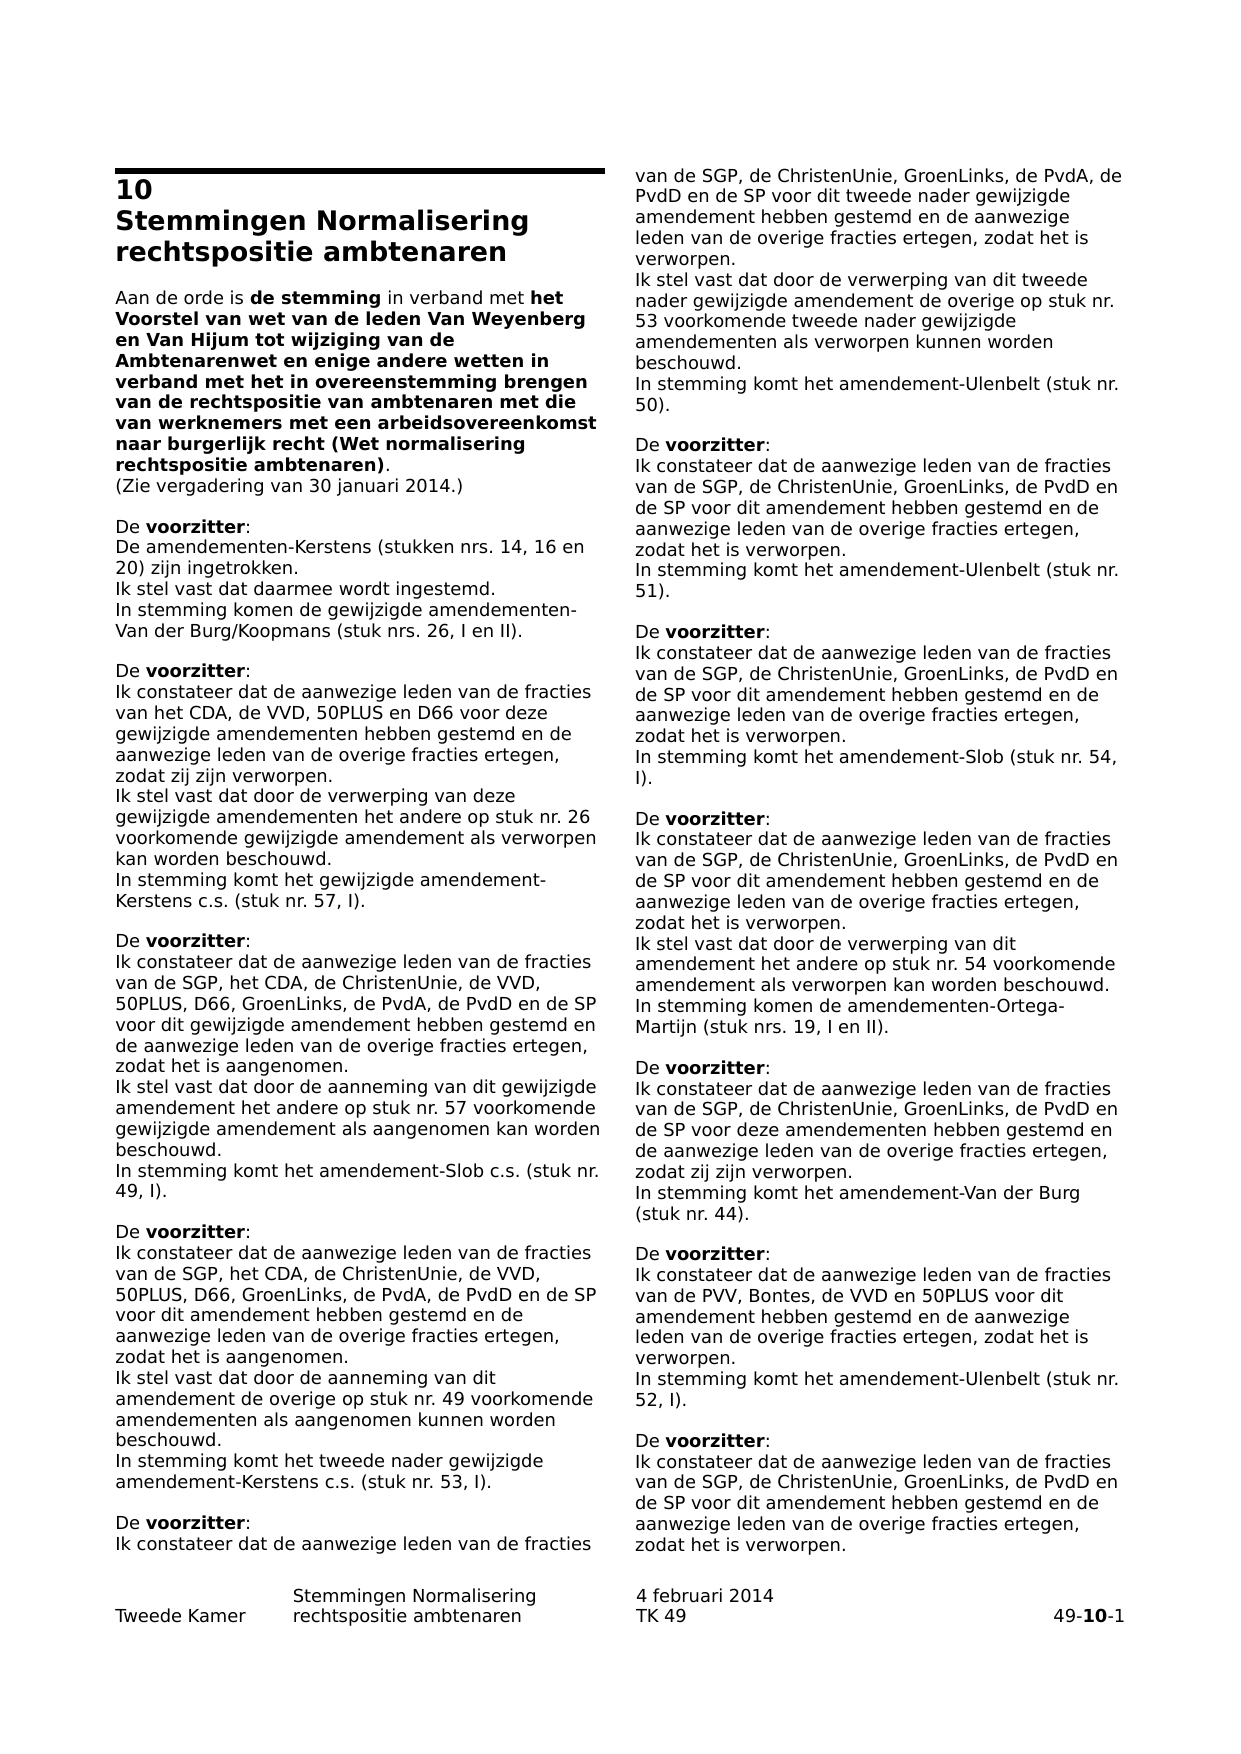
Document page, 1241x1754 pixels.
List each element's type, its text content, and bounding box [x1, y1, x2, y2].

text In stemming komt het tweede nader gewijzigde amendement-Kerstens c.s. (stuk nr. 53, I). [115, 1451, 605, 1493]
text (Zie vergadering van 30 januari 2014.) [115, 476, 605, 496]
text De voorzitter: [635, 622, 1125, 643]
text Ik constateer dat de aanwezige leden van de fracties van de SGP, de ChristenUnie, GroenLinks, de PvdD en de SP voor dit amendement hebben gestemd en de aanwezige leden van de overige fracties ertegen, zodat het is verworpen. [635, 643, 1125, 747]
text De voorzitter: [635, 1057, 1125, 1078]
text Ik constateer dat de aanwezige leden van de fracties van de SGP, de ChristenUnie, GroenLinks, de PvdD en de SP voor dit amendement hebben gestemd en de aanwezige leden van de overige fracties ertegen, zodat het is verworpen. [635, 829, 1125, 933]
text Ik stel vast dat door de verwerping van dit amendement het andere op stuk nr. 54 voorkomende amendement als verworpen kan worden beschouwd. [635, 933, 1125, 996]
text In stemming komt het gewijzigde amendement-Kerstens c.s. (stuk nr. 57, I). [115, 869, 605, 911]
text De voorzitter: [115, 1513, 605, 1533]
text De voorzitter: [115, 516, 605, 537]
text Ik stel vast dat door de verwerping van dit tweede nader gewijzigde amendement de overige op stuk nr. 53 voorkomende tweede nader gewijzigde amendementen als verworpen kunnen worden beschouwd. [635, 269, 1125, 374]
text van de SGP, de ChristenUnie, GroenLinks, de PvdA, de PvdD en de SP voor dit tweede nader gewijzigde amendement hebben gestemd en de aanwezige leden van de overige fracties ertegen, zodat het is verworpen. [635, 165, 1125, 269]
text In stemming komt het amendement-Ulenbelt (stuk nr. 51). [635, 560, 1125, 602]
text De voorzitter: [635, 1431, 1125, 1451]
text Ik constateer dat de aanwezige leden van de fracties van de SGP, het CDA, de ChristenUnie, de VVD, 50PLUS, D66, GroenLinks, de PvdA, de PvdD en de SP voor dit gewijzigde amendement hebben gestemd en de aanwezige leden van de overige fracties ertegen, zodat het is aangenomen. [115, 952, 605, 1077]
text De voorzitter: [635, 1244, 1125, 1265]
text Ik constateer dat de aanwezige leden van de fracties van de PVV, Bontes, de VVD en 50PLUS voor dit amendement hebben gestemd en de aanwezige leden van de overige fracties ertegen, zodat het is verworpen. [635, 1265, 1125, 1369]
title 10 Stemmingen Normalisering rechtspositie ambtenaren [115, 174, 605, 268]
text Ik constateer dat de aanwezige leden van de fracties van de SGP, het CDA, de ChristenUnie, de VVD, 50PLUS, D66, GroenLinks, de PvdA, de PvdD en de SP voor dit amendement hebben gestemd en de aanwezige leden van de overige fracties ertegen, zodat het is aangenomen. [115, 1243, 605, 1368]
text In stemming komt het amendement-Ulenbelt (stuk nr. 52, I). [635, 1369, 1125, 1411]
text De voorzitter: [635, 808, 1125, 829]
text In stemming komen de amendementen-Ortega-Martijn (stuk nrs. 19, I en II). [635, 996, 1125, 1037]
text In stemming komt het amendement-Slob c.s. (stuk nr. 49, I). [115, 1160, 605, 1202]
text De amendementen-Kerstens (stukken nrs. 14, 16 en 20) zijn ingetrokken. [115, 537, 605, 579]
text Ik constateer dat de aanwezige leden van de fracties van de SGP, de ChristenUnie, GroenLinks, de PvdD en de SP voor deze amendementen hebben gestemd en de aanwezige leden van de overige fracties ertegen, zodat zij zijn verworpen. [635, 1078, 1125, 1182]
text Ik stel vast dat door de aanneming van dit gewijzigde amendement het andere op stuk nr. 57 voorkomende gewijzigde amendement als aangenomen kan worden beschouwd. [115, 1077, 605, 1160]
text In stemming komt het amendement-Van der Burg (stuk nr. 44). [635, 1182, 1125, 1224]
text De voorzitter: [635, 435, 1125, 456]
text Ik constateer dat de aanwezige leden van de fracties van de SGP, de ChristenUnie, GroenLinks, de PvdD en de SP voor dit amendement hebben gestemd en de aanwezige leden van de overige fracties ertegen, zodat het is verworpen. [635, 456, 1125, 560]
text Aan de orde is de stemming in verband met het Voorstel van wet van de leden Van Weyenberg en Van Hijum tot wijziging van de Ambtenarenwet en enige andere wetten in verband met het in overeenstemming brengen van de rechtspositie van ambtenaren met die van werknemers met een arbeidsovereenkomst naar burgerlijk recht (Wet normalisering rechtspositie ambtenaren). [115, 288, 605, 476]
text De voorzitter: [115, 931, 605, 952]
text In stemming komt het amendement-Slob (stuk nr. 54, I). [635, 747, 1125, 788]
text Ik constateer dat de aanwezige leden van de fracties [115, 1533, 605, 1554]
text In stemming komen de gewijzigde amendementen-Van der Burg/Koopmans (stuk nrs. 26, I en II). [115, 600, 605, 641]
text Ik stel vast dat daarmee wordt ingestemd. [115, 579, 605, 600]
text Ik stel vast dat door de aanneming van dit amendement de overige op stuk nr. 49 voorkomende amendementen als aangenomen kunnen worden beschouwd. [115, 1368, 605, 1451]
text De voorzitter: [115, 661, 605, 682]
text In stemming komt het amendement-Ulenbelt (stuk nr. 50). [635, 374, 1125, 415]
text Ik constateer dat de aanwezige leden van de fracties van het CDA, de VVD, 50PLUS en D66 voor deze gewijzigde amendementen hebben gestemd en de aanwezige leden van de overige fracties ertegen, zodat zij zijn verworpen. [115, 682, 605, 786]
text De voorzitter: [115, 1222, 605, 1243]
text Ik stel vast dat door de verwerping van deze gewijzigde amendementen het andere op stuk nr. 26 voorkomende gewijzigde amendement als verworpen kan worden beschouwd. [115, 786, 605, 869]
text Ik constateer dat de aanwezige leden van de fracties van de SGP, de ChristenUnie, GroenLinks, de PvdD en de SP voor dit amendement hebben gestemd en de aanwezige leden van de overige fracties ertegen, zodat het is verworpen. [635, 1451, 1125, 1556]
